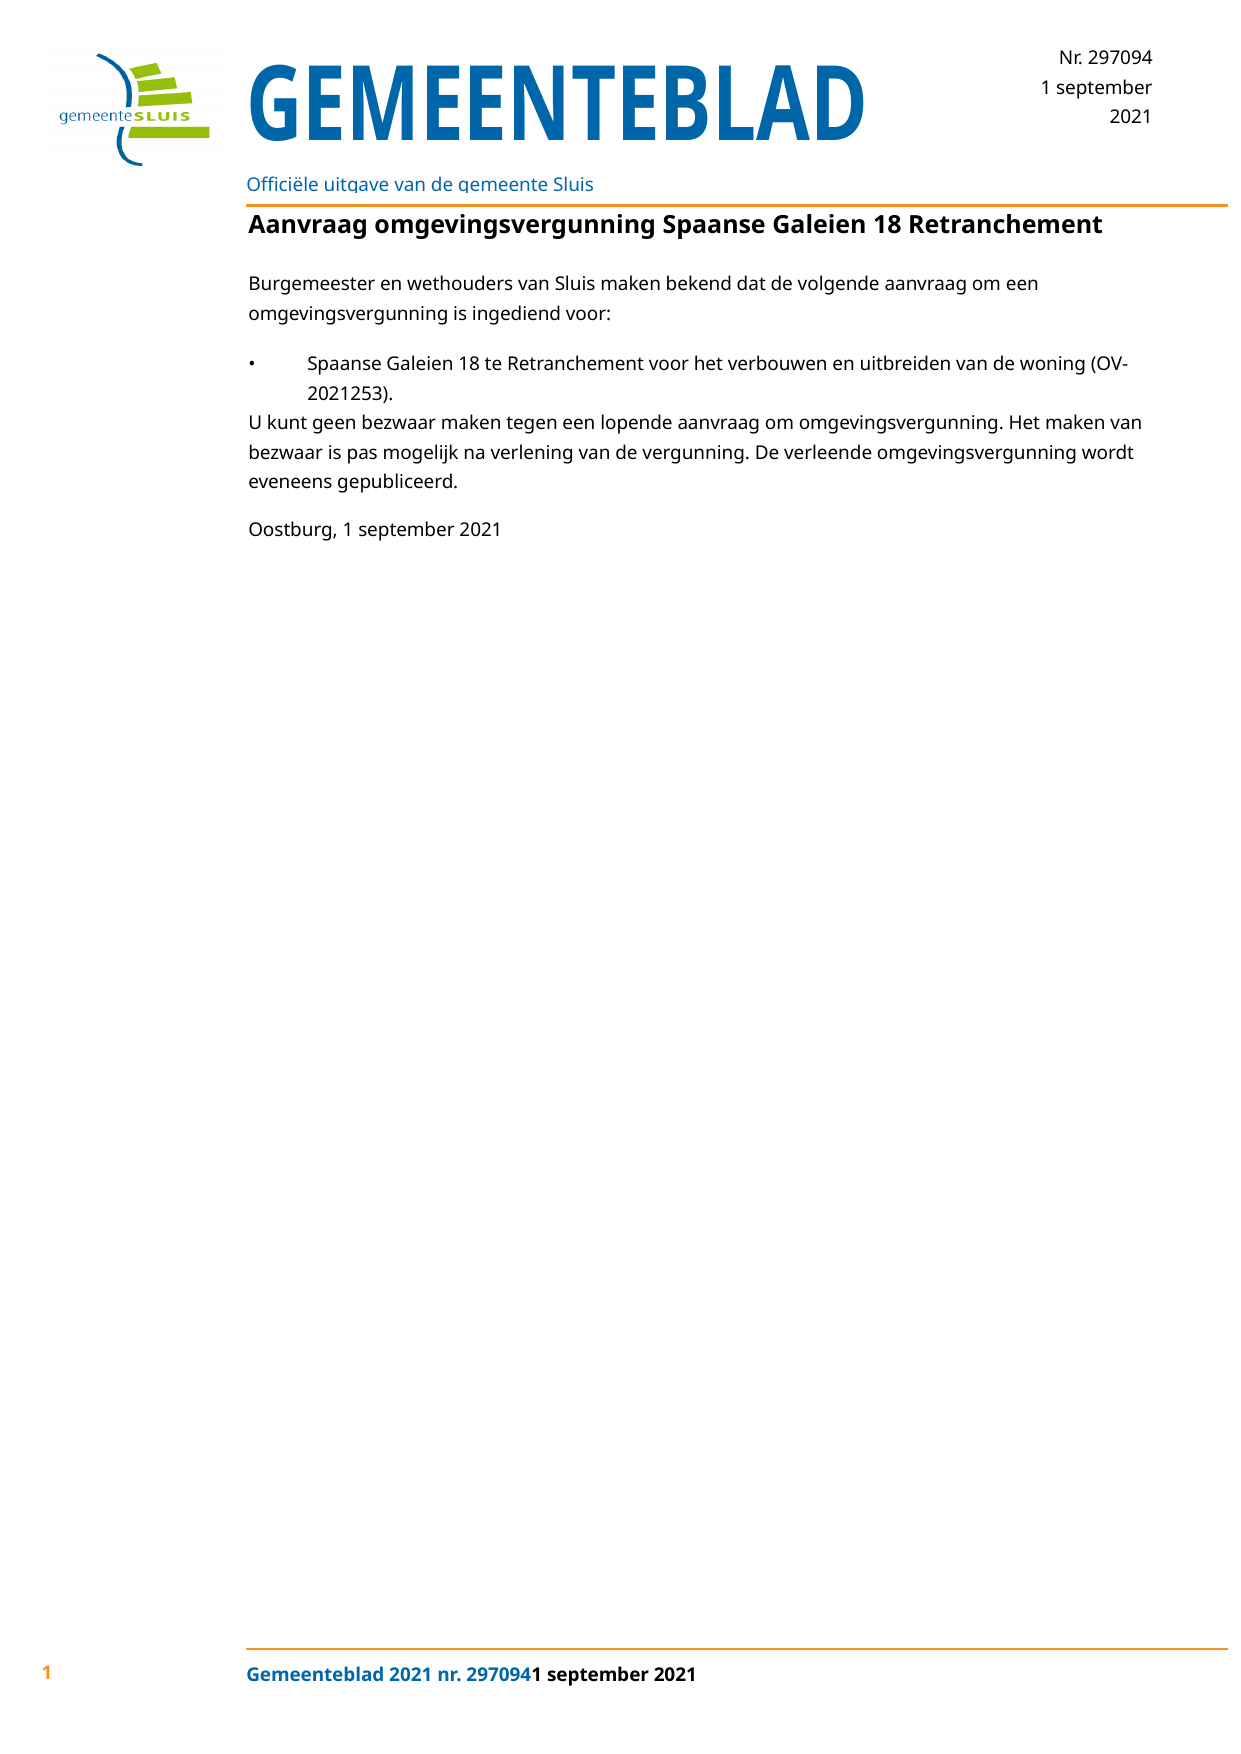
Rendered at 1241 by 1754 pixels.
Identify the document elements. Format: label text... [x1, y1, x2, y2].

picture [41, 47, 231, 172]
list Spaanse Galeien 18 te Retranchement voor het verbouwen en uitbreiden van de woning (OV-2021253). [248, 350, 1152, 406]
text Burgemeester en wethouders van Sluis maken bekend dat de volgende aanvraag om een omgevingsvergunning is ingediend voor: [248, 270, 1152, 326]
text Oostburg, 1 september 2021 [248, 516, 1152, 542]
text U kunt geen bezwaar maken tegen een lopende aanvraag om omgevingsvergunning. Het maken van bezwaar is pas mogelijk na verlening van de vergunning. De verleende omgevingsvergunning wordt eveneens gepubliceerd. [248, 409, 1152, 494]
text Aanvraag omgevingsvergunning Spaanse Galeien 18 Retranchement [248, 207, 1152, 241]
